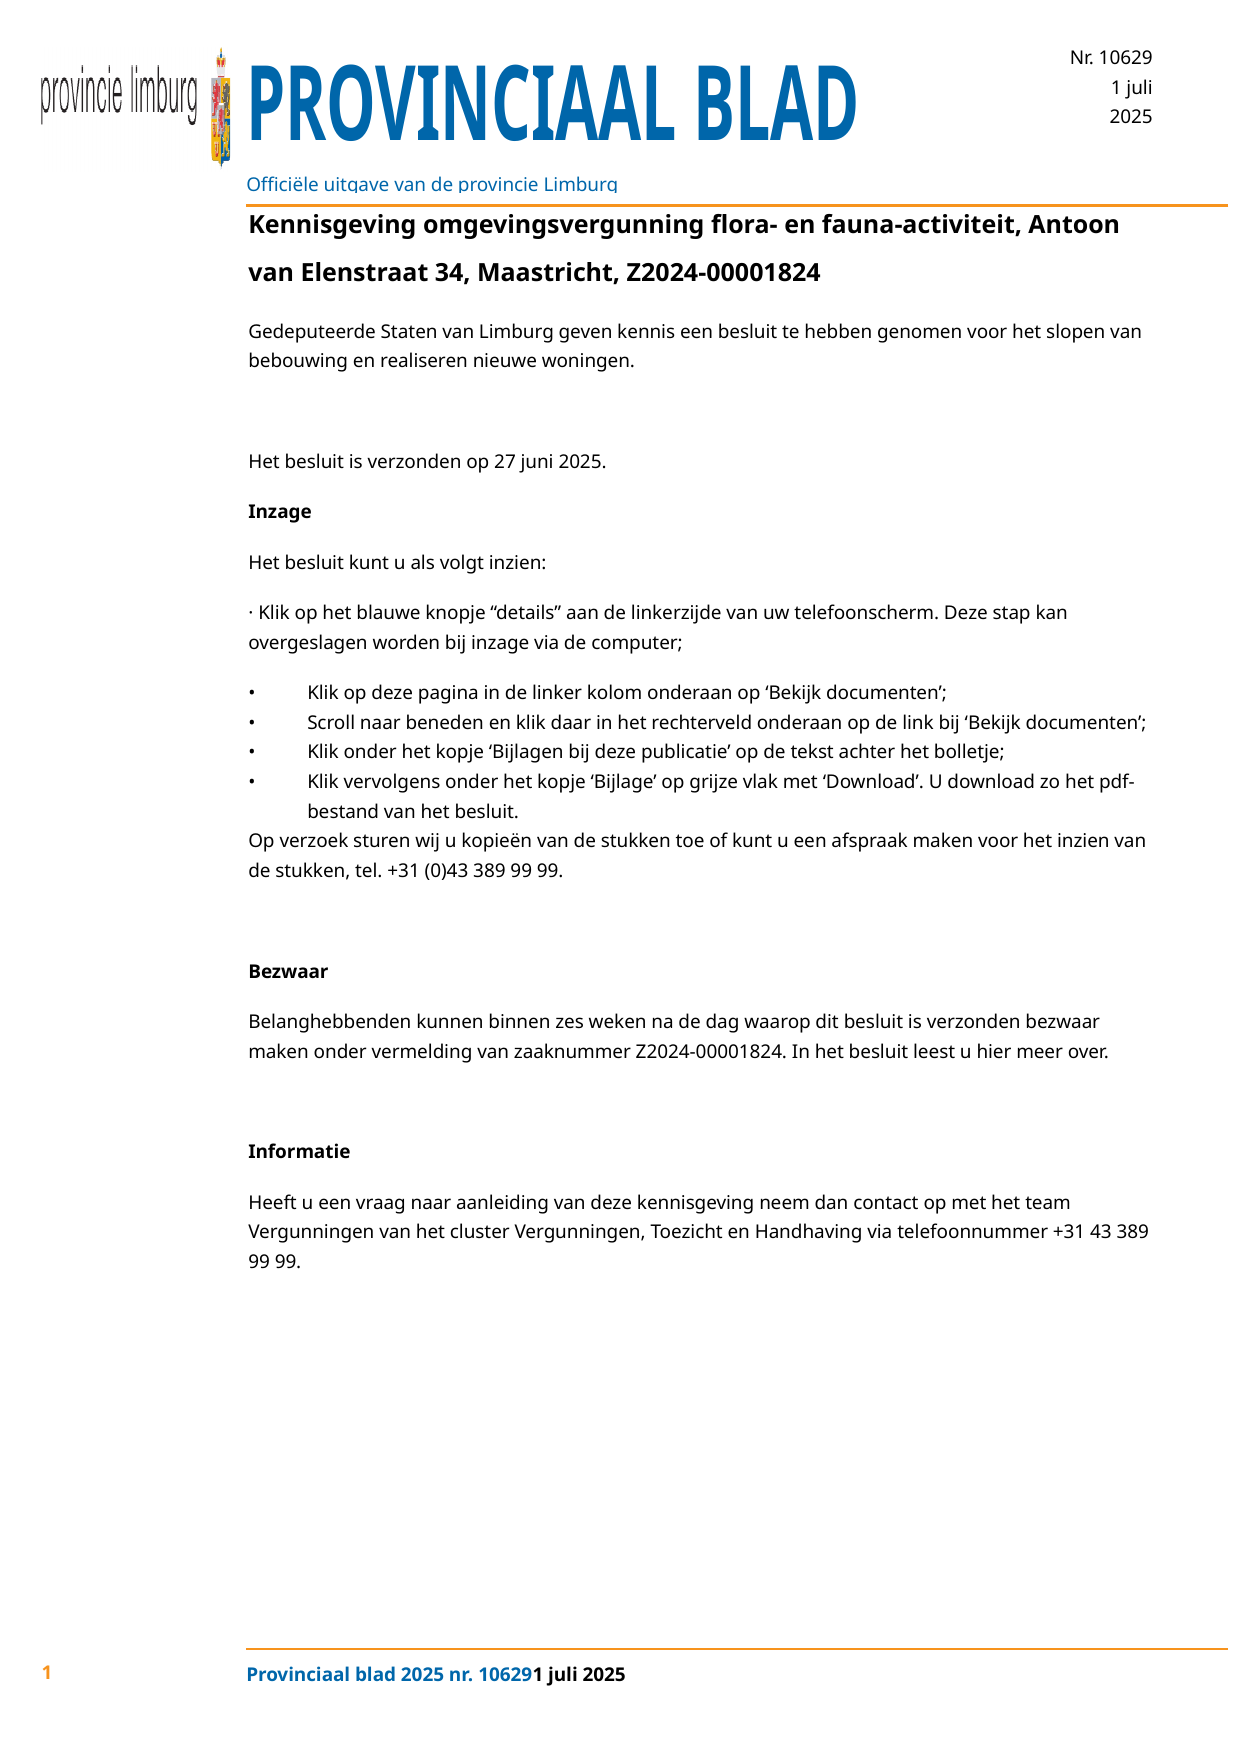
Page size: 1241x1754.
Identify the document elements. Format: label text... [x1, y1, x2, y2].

text Belanghebbenden kunnen binnen zes weken na de dag waarop dit besluit is verzonden bezwaar maken onder vermelding van zaaknummer Z2024-00001824. In het besluit leest u hier meer over. [248, 1008, 1152, 1064]
text Op verzoek sturen wij u kopieën van de stukken toe of kunt u een afspraak maken voor het inzien van de stukken, tel. +31 (0)43 389 99 99. [248, 827, 1152, 883]
text Bezwaar [248, 958, 1152, 984]
text Informatie [248, 1139, 1152, 1164]
text · Klik op het blauwe knopje “details” aan de linkerzijde van uw telefoonscherm. Deze stap kan overgeslagen worden bij inzage via de computer; [248, 599, 1152, 655]
picture [41, 47, 231, 172]
list Klik vervolgens onder het kopje ‘Bijlage’ op grijze vlak met ‘Download’. U download zo het pdf-bestand van het besluit. [248, 768, 1152, 824]
list Klik onder het kopje ‘Bijlagen bij deze publicatie’ op de tekst achter het bolletje; [248, 739, 1152, 764]
text Kennisgeving omgevingsvergunning flora- en fauna-activiteit, Antoon van Elenstraat 34, Maastricht, Z2024-00001824 [248, 207, 1152, 288]
text Gedeputeerde Staten van Limburg geven kennis een besluit te hebben genomen voor het slopen van bebouwing en realiseren nieuwe woningen. [248, 318, 1152, 373]
text Het besluit kunt u als volgt inzien: [248, 549, 1152, 575]
list Klik op deze pagina in de linker kolom onderaan op ‘Bekijk documenten’; [248, 679, 1152, 705]
text Inzage [248, 499, 1152, 524]
text Het besluit is verzonden op 27 juni 2025. [248, 448, 1152, 474]
list Scroll naar beneden en klik daar in het rechterveld onderaan op de link bij ‘Bekijk documenten’; [248, 709, 1152, 735]
text Heeft u een vraag naar aanleiding van deze kennisgeving neem dan contact op met het team Vergunningen van het cluster Vergunningen, Toezicht en Handhaving via telefoonnummer +31 43 389 99 99. [248, 1189, 1152, 1274]
